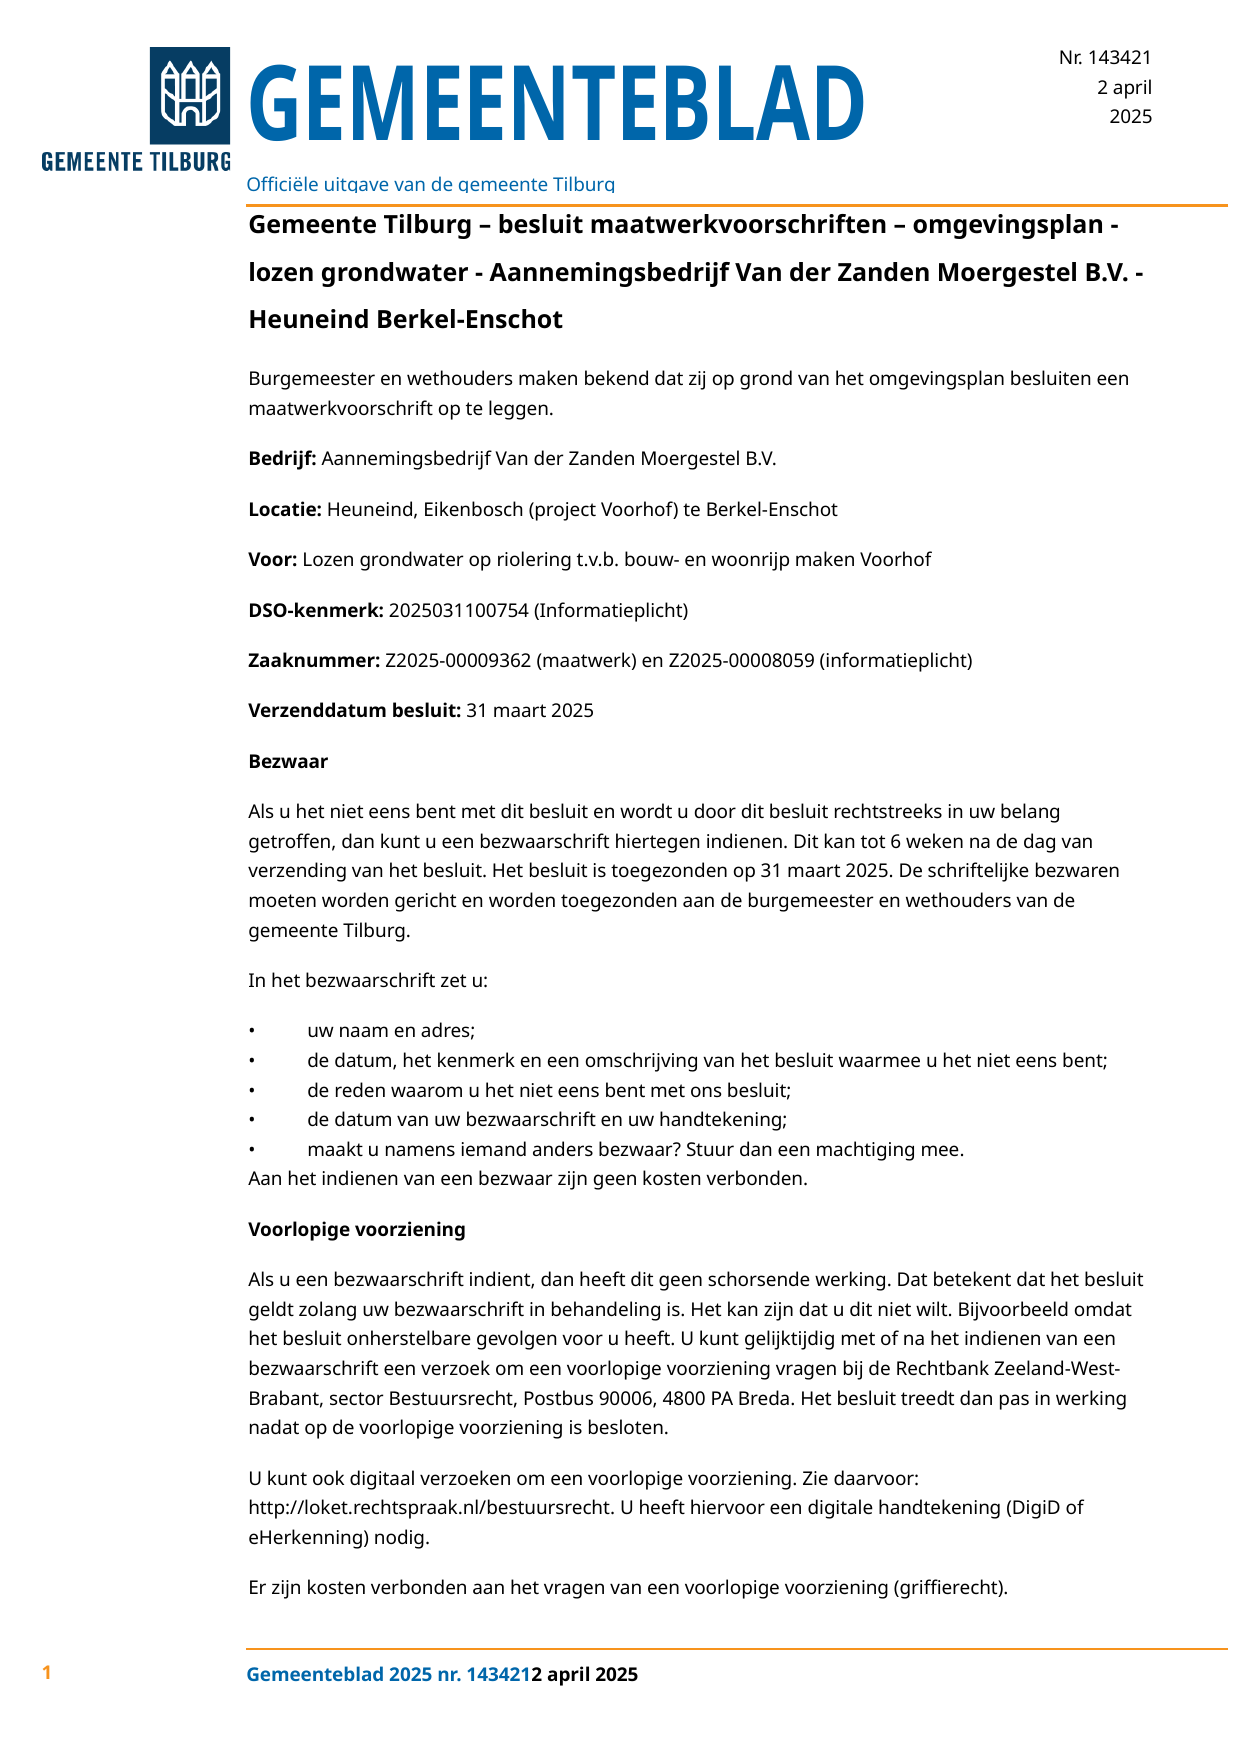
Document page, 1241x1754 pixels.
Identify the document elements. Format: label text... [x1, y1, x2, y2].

text Burgemeester en wethouders maken bekend dat zij op grond van het omgevingsplan besluiten een maatwerkvoorschrift op te leggen. [248, 366, 1152, 421]
list maakt u namens iemand anders bezwaar? Stuur dan een machtiging mee. [248, 1136, 1152, 1162]
text Voorlopige voorziening [248, 1216, 1152, 1242]
text Aan het indienen van een bezwaar zijn geen kosten verbonden. [248, 1166, 1152, 1191]
text In het bezwaarschrift zet u: [248, 967, 1152, 993]
text Als u het niet eens bent met dit besluit en wordt u door dit besluit rechtstreeks in uw belang getroffen, dan kunt u een bezwaarschrift hiertegen indienen. Dit kan tot 6 weken na de dag van verzending van het besluit. Het besluit is toegezonden op 31 maart 2025. De schriftelijke bezwaren moeten worden gericht en worden toegezonden aan de burgemeester en wethouders van de gemeente Tilburg. [248, 798, 1152, 942]
list uw naam en adres; [248, 1018, 1152, 1043]
text Voor: Lozen grondwater op riolering t.v.b. bouw- en woonrijp maken Voorhof [248, 546, 1152, 572]
list de datum, het kenmerk en een omschrijving van het besluit waarmee u het niet eens bent; [248, 1047, 1152, 1073]
list de datum van uw bezwaarschrift en uw handtekening; [248, 1106, 1152, 1132]
text Bezwaar [248, 748, 1152, 774]
text Als u een bezwaarschrift indient, dan heeft dit geen schorsende werking. Dat betekent dat het besluit geldt zolang uw bezwaarschrift in behandeling is. Het kan zijn dat u dit niet wilt. Bijvoorbeeld omdat het besluit onherstelbare gevolgen voor u heeft. U kunt gelijktijdig met of na het indienen van een bezwaarschrift een verzoek om een voorlopige voorziening vragen bij de Rechtbank Zeeland-West-Brabant, sector Bestuursrecht, Postbus 90006, 4800 PA Breda. Het besluit treedt dan pas in werking nadat op de voorlopige voorziening is besloten. [248, 1266, 1152, 1440]
picture [41, 47, 231, 172]
text Locatie: Heuneind, Eikenbosch (project Voorhof) te Berkel-Enschot [248, 496, 1152, 522]
text Er zijn kosten verbonden aan het vragen van een voorlopige voorziening (griffierecht). [248, 1574, 1152, 1600]
text Gemeente Tilburg – besluit maatwerkvoorschriften – omgevingsplan - lozen grondwater - Aannemingsbedrijf Van der Zanden Moergestel B.V. - Heuneind Berkel-Enschot [248, 207, 1152, 336]
text DSO-kenmerk: 2025031100754 (Informatieplicht) [248, 597, 1152, 622]
text U kunt ook digitaal verzoeken om een voorlopige voorziening. Zie daarvoor: http://loket.rechtspraak.nl/bestuursrecht. U heeft hiervoor een digitale handtekening (DigiD of eHerkenning) nodig. [248, 1465, 1152, 1549]
text Bedrijf: Aannemingsbedrijf Van der Zanden Moergestel B.V. [248, 446, 1152, 471]
text Zaaknummer: Z2025-00009362 (maatwerk) en Z2025-00008059 (informatieplicht) [248, 647, 1152, 673]
text Verzenddatum besluit: 31 maart 2025 [248, 698, 1152, 723]
list de reden waarom u het niet eens bent met ons besluit; [248, 1077, 1152, 1102]
